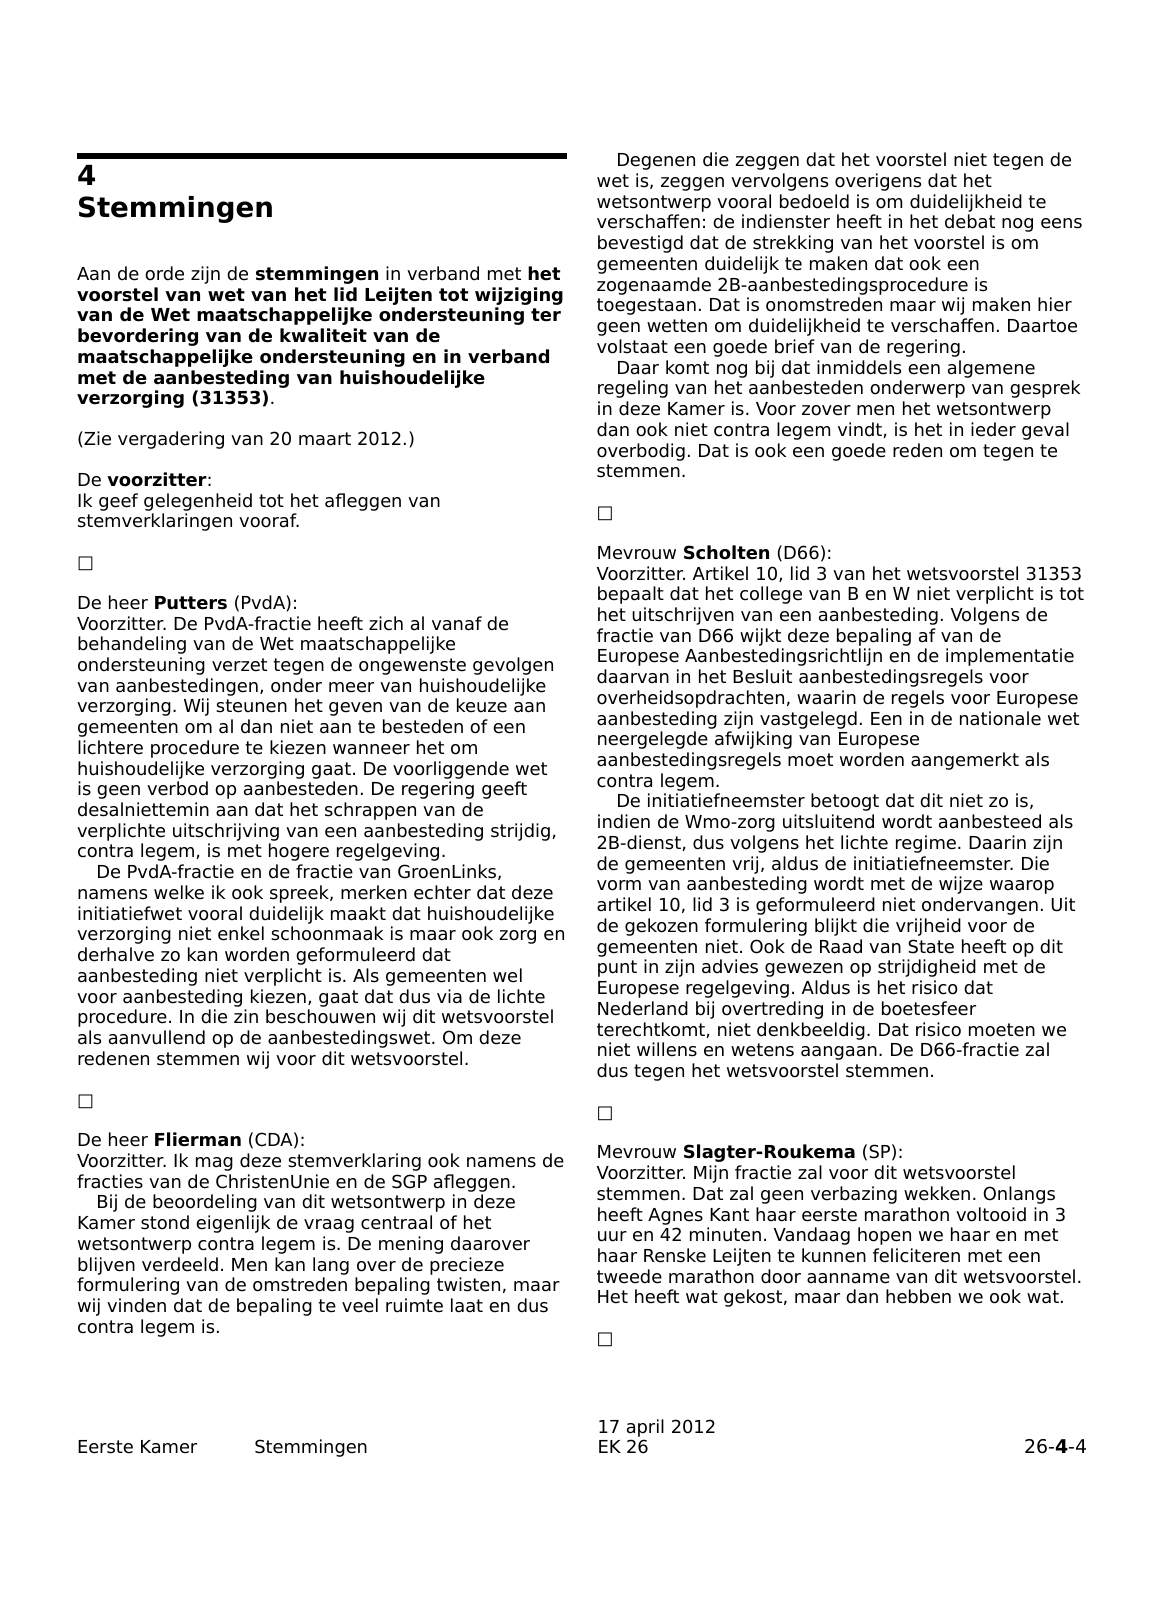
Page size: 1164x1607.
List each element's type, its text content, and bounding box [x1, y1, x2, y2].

text Voorzitter. De PvdA-fractie heeft zich al vanaf de behandeling van de Wet maatschappelijke ondersteuning verzet tegen de ongewenste gevolgen van aanbestedingen, onder meer van huishoudelijke verzorging. Wij steunen het geven van de keuze aan gemeenten om al dan niet aan te besteden of een lichtere procedure te kiezen wanneer het om huishoudelijke verzorging gaat. De voorliggende wet is geen verbod op aanbesteden. De regering geeft desalniettemin aan dat het schrappen van de verplichte uitschrijving van een aanbesteding strijdig, contra legem, is met hogere regelgeving. [77, 613, 567, 862]
text De initiatiefneemster betoogt dat dit niet zo is, indien de Wmo-zorg uitsluitend wordt aanbesteed als 2B-dienst, dus volgens het lichte regime. Daarin zijn de gemeenten vrij, aldus de initiatiefneemster. Die vorm van aanbesteding wordt met de wijze waarop artikel 10, lid 3 is geformuleerd niet ondervangen. Uit de gekozen formulering blijkt die vrijheid voor de gemeenten niet. Ook de Raad van State heeft op dit punt in zijn advies gewezen op strijdigheid met de Europese regelgeving. Aldus is het risico dat Nederland bij overtreding in de boetesfeer terechtkomt, niet denkbeeldig. Dat risico moeten we niet willens en wetens aangaan. De D66-fractie zal dus tegen het wetsvoorstel stemmen. [596, 791, 1087, 1082]
text Voorzitter. Ik mag deze stemverklaring ook namens de fracties van de ChristenUnie en de SGP afleggen. [77, 1151, 567, 1192]
text Voorzitter. Artikel 10, lid 3 van het wetsvoorstel 31353 bepaalt dat het college van B en W niet verplicht is tot het uitschrijven van een aanbesteding. Volgens de fractie van D66 wijkt deze bepaling af van de Europese Aanbestedingsrichtlijn en de implementatie daarvan in het Besluit aanbestedingsregels voor overheidsopdrachten, waarin de regels voor Europese aanbesteding zijn vastgelegd. Een in de nationale wet neergelegde afwijking van Europese aanbestedingsregels moet worden aangemerkt als contra legem. [596, 563, 1087, 791]
text Daar komt nog bij dat inmiddels een algemene regeling van het aanbesteden onderwerp van gesprek in deze Kamer is. Voor zover men het wetsontwerp dan ook niet contra legem vindt, is het in ieder geval overbodig. Dat is ook een goede reden om tegen te stemmen. [596, 357, 1087, 482]
text Degenen die zeggen dat het voorstel niet tegen de wet is, zeggen vervolgens overigens dat het wetsontwerp vooral bedoeld is om duidelijkheid te verschaffen: de indienster heeft in het debat nog eens bevestigd dat de strekking van het voorstel is om gemeenten duidelijk te maken dat ook een zogenaamde 2B-aanbestedingsprocedure is toegestaan. Dat is onomstreden maar wij maken hier geen wetten om duidelijkheid te verschaffen. Daartoe volstaat een goede brief van de regering. [596, 150, 1087, 357]
text □ [596, 1102, 1087, 1122]
text □ [596, 502, 1087, 523]
title 4 Stemmingen [77, 159, 567, 224]
text De heer Putters (PvdA): [77, 593, 567, 613]
text □ [596, 1328, 1087, 1349]
text De PvdA-fractie en de fractie van GroenLinks, namens welke ik ook spreek, merken echter dat deze initiatiefwet vooral duidelijk maakt dat huishoudelijke verzorging niet enkel schoonmaak is maar ook zorg en derhalve zo kan worden geformuleerd dat aanbesteding niet verplicht is. Als gemeenten wel voor aanbesteding kiezen, gaat dat dus via de lichte procedure. In die zin beschouwen wij dit wetsvoorstel als aanvullend op de aanbestedingswet. Om deze redenen stemmen wij voor dit wetsvoorstel. [77, 862, 567, 1069]
text Aan de orde zijn de stemmingen in verband met het voorstel van wet van het lid Leijten tot wijziging van de Wet maatschappelijke ondersteuning ter bevordering van de kwaliteit van de maatschappelijke ondersteuning en in verband met de aanbesteding van huishoudelijke verzorging (31353). [77, 264, 567, 409]
text De voorzitter: [77, 470, 567, 490]
text □ [77, 552, 567, 573]
text Mevrouw Slagter-Roukema (SP): [596, 1142, 1087, 1163]
text □ [77, 1089, 567, 1110]
text Bij de beoordeling van dit wetsontwerp in deze Kamer stond eigenlijk de vraag centraal of het wetsontwerp contra legem is. De mening daarover blijven verdeeld. Men kan lang over de precieze formulering van de omstreden bepaling twisten, maar wij vinden dat de bepaling te veel ruimte laat en dus contra legem is. [77, 1192, 567, 1337]
text De heer Flierman (CDA): [77, 1130, 567, 1151]
text Mevrouw Scholten (D66): [596, 543, 1087, 563]
text Ik geef gelegenheid tot het afleggen van stemverklaringen vooraf. [77, 490, 567, 532]
text Voorzitter. Mijn fractie zal voor dit wetsvoorstel stemmen. Dat zal geen verbazing wekken. Onlangs heeft Agnes Kant haar eerste marathon voltooid in 3 uur en 42 minuten. Vandaag hopen we haar en met haar Renske Leijten te kunnen feliciteren met een tweede marathon door aanname van dit wetsvoorstel. Het heeft wat gekost, maar dan hebben we ook wat. [596, 1163, 1087, 1308]
text (Zie vergadering van 20 maart 2012.) [77, 429, 567, 450]
